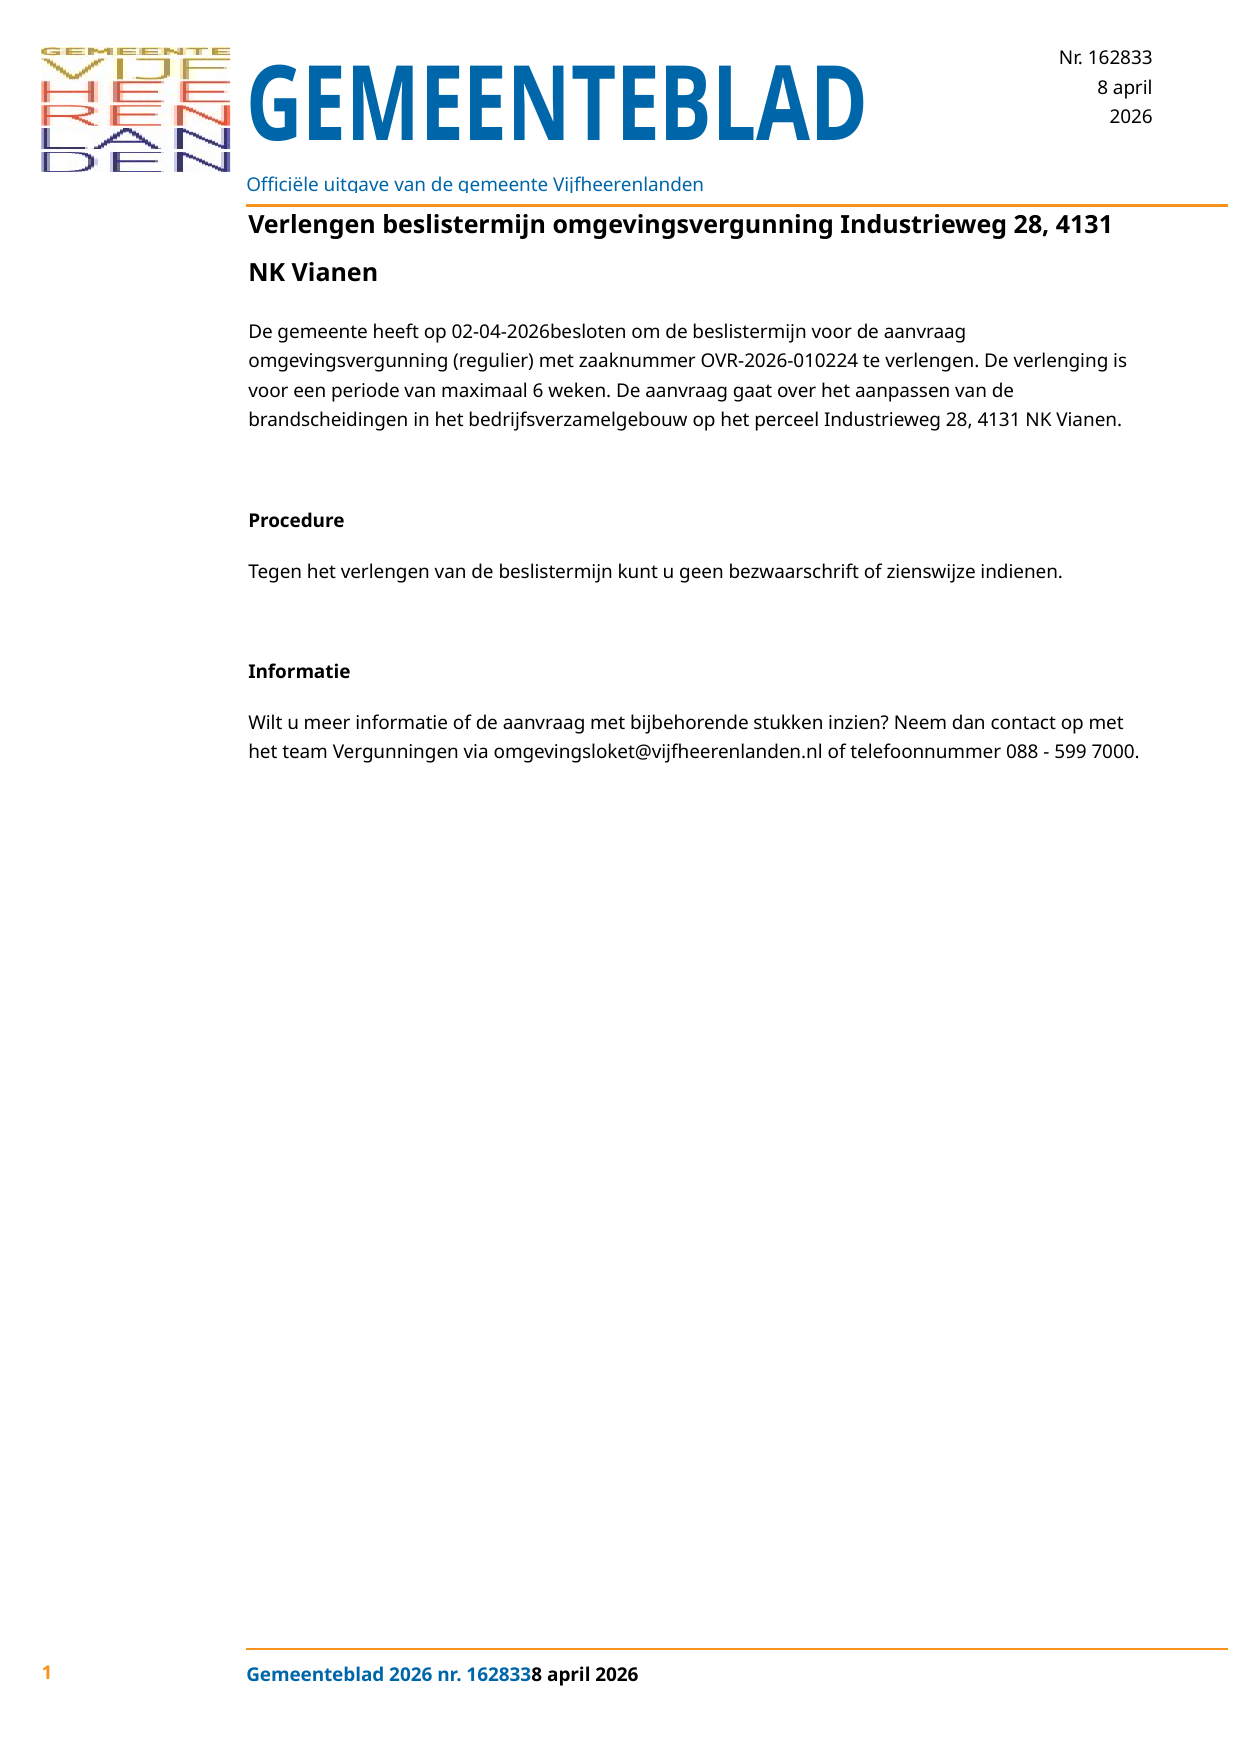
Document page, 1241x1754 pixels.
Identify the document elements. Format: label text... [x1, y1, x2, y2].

text Tegen het verlengen van de beslistermijn kunt u geen bezwaarschrift of zienswijze indienen. [248, 558, 1152, 584]
text Verlengen beslistermijn omgevingsvergunning Industrieweg 28, 4131 NK Vianen [248, 207, 1152, 288]
text Procedure [248, 507, 1152, 533]
text Informatie [248, 659, 1152, 684]
text De gemeente heeft op 02-04-2026besloten om de beslistermijn voor de aanvraag omgevingsvergunning (regulier) met zaaknummer OVR-2026-010224 te verlengen. De verlenging is voor een periode van maximaal 6 weken. De aanvraag gaat over het aanpassen van de brandscheidingen in het bedrijfsverzamelgebouw op het perceel Industrieweg 28, 4131 NK Vianen. [248, 318, 1152, 432]
text Wilt u meer informatie of de aanvraag met bijbehorende stukken inzien? Neem dan contact op met het team Vergunningen via omgevingsloket@vijfheerenlanden.nl of telefoonnummer 088 - 599 7000. [248, 709, 1152, 764]
picture [41, 47, 231, 172]
